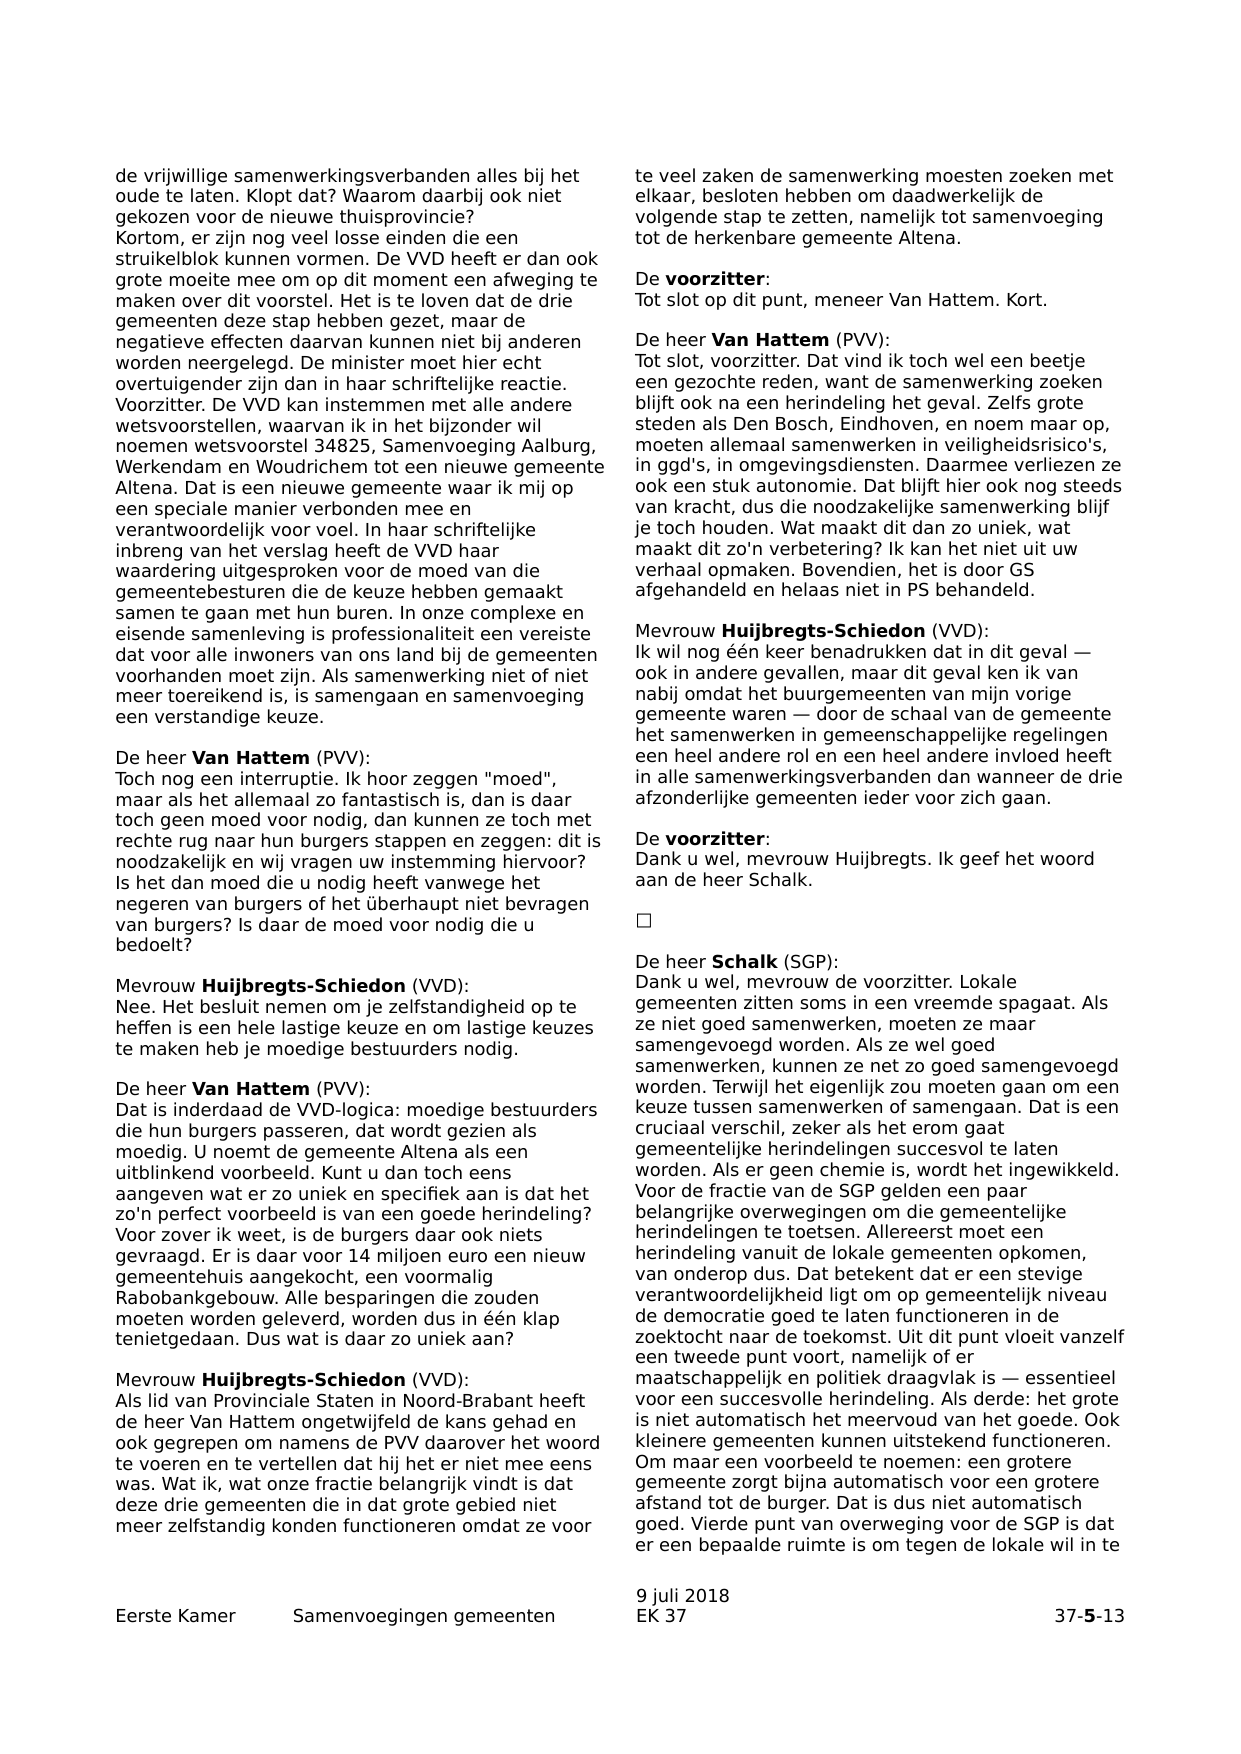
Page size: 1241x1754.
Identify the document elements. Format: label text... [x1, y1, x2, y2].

text De heer Van Hattem (PVV): [635, 330, 1125, 351]
text Mevrouw Huijbregts-Schiedon (VVD): [635, 621, 1125, 642]
text Tot slot, voorzitter. Dat vind ik toch wel een beetje een gezochte reden, want de samenwerking zoeken blijft ook na een herindeling het geval. Zelfs grote steden als Den Bosch, Eindhoven, en noem maar op, moeten allemaal samenwerken in veiligheidsrisico's, in ggd's, in omgevingsdiensten. Daarmee verliezen ze ook een stuk autonomie. Dat blijft hier ook nog steeds van kracht, dus die noodzakelijke samenwerking blijf je toch houden. Wat maakt dit dan zo uniek, wat maakt dit zo'n verbetering? Ik kan het niet uit uw verhaal opmaken. Bovendien, het is door GS afgehandeld en helaas niet in PS behandeld. [635, 351, 1125, 601]
text De voorzitter: [635, 828, 1125, 849]
text Tot slot op dit punt, meneer Van Hattem. Kort. [635, 289, 1125, 310]
text Mevrouw Huijbregts-Schiedon (VVD): [115, 976, 605, 997]
text Als lid van Provinciale Staten in Noord-Brabant heeft de heer Van Hattem ongetwijfeld de kans gehad en ook gegrepen om namens de PVV daarover het woord te voeren en te vertellen dat hij het er niet mee eens was. Wat ik, wat onze fractie belangrijk vindt is dat deze drie gemeenten die in dat grote gebied niet meer zelfstandig konden functioneren omdat ze voor [115, 1391, 605, 1537]
text de vrijwillige samenwerkingsverbanden alles bij het oude te laten. Klopt dat? Waarom daarbij ook niet gekozen voor de nieuwe thuisprovincie? [115, 165, 605, 228]
text Kortom, er zijn nog veel losse einden die een struikelblok kunnen vormen. De VVD heeft er dan ook grote moeite mee om op dit moment een afweging te maken over dit voorstel. Het is te loven dat de drie gemeenten deze stap hebben gezet, maar de negatieve effecten daarvan kunnen niet bij anderen worden neergelegd. De minister moet hier echt overtuigender zijn dan in haar schriftelijke reactie. [115, 228, 605, 394]
text De heer Van Hattem (PVV): [115, 1079, 605, 1100]
text te veel zaken de samenwerking moesten zoeken met elkaar, besloten hebben om daadwerkelijk de volgende stap te zetten, namelijk tot samenvoeging tot de herkenbare gemeente Altena. [635, 165, 1125, 249]
text Ik wil nog één keer benadrukken dat in dit geval — ook in andere gevallen, maar dit geval ken ik van nabij omdat het buurgemeenten van mijn vorige gemeente waren — door de schaal van de gemeente het samenwerken in gemeenschappelijke regelingen een heel andere rol en een heel andere invloed heeft in alle samenwerkingsverbanden dan wanneer de drie afzonderlijke gemeenten ieder voor zich gaan. [635, 642, 1125, 808]
text Voor de fractie van de SGP gelden een paar belangrijke overwegingen om die gemeentelijke herindelingen te toetsen. Allereerst moet een herindeling vanuit de lokale gemeenten opkomen, van onderop dus. Dat betekent dat er een stevige verantwoordelijkheid ligt om op gemeentelijk niveau de democratie goed te laten functioneren in de zoektocht naar de toekomst. Uit dit punt vloeit vanzelf een tweede punt voort, namelijk of er maatschappelijk en politiek draagvlak is — essentieel voor een succesvolle herindeling. Als derde: het grote is niet automatisch het meervoud van het goede. Ook kleinere gemeenten kunnen uitstekend functioneren. Om maar een voorbeeld te noemen: een grotere gemeente zorgt bijna automatisch voor een grotere afstand tot de burger. Dat is dus niet automatisch goed. Vierde punt van overweging voor de SGP is dat er een bepaalde ruimte is om tegen de lokale wil in te [635, 1181, 1125, 1556]
text De heer Schalk (SGP): [635, 951, 1125, 972]
text De heer Van Hattem (PVV): [115, 748, 605, 768]
text Nee. Het besluit nemen om je zelfstandigheid op te heffen is een hele lastige keuze en om lastige keuzes te maken heb je moedige bestuurders nodig. [115, 997, 605, 1059]
text De voorzitter: [635, 269, 1125, 289]
text ⬜ [635, 911, 1125, 931]
text Dank u wel, mevrouw Huijbregts. Ik geef het woord aan de heer Schalk. [635, 849, 1125, 891]
text Dat is inderdaad de VVD-logica: moedige bestuurders die hun burgers passeren, dat wordt gezien als moedig. U noemt de gemeente Altena als een uitblinkend voorbeeld. Kunt u dan toch eens aangeven wat er zo uniek en specifiek aan is dat het zo'n perfect voorbeeld is van een goede herindeling? Voor zover ik weet, is de burgers daar ook niets gevraagd. Er is daar voor 14 miljoen euro een nieuw gemeentehuis aangekocht, een voormalig Rabobankgebouw. Alle besparingen die zouden moeten worden geleverd, worden dus in één klap tenietgedaan. Dus wat is daar zo uniek aan? [115, 1100, 605, 1350]
text Toch nog een interruptie. Ik hoor zeggen "moed", maar als het allemaal zo fantastisch is, dan is daar toch geen moed voor nodig, dan kunnen ze toch met rechte rug naar hun burgers stappen en zeggen: dit is noodzakelijk en wij vragen uw instemming hiervoor? Is het dan moed die u nodig heeft vanwege het negeren van burgers of het überhaupt niet bevragen van burgers? Is daar de moed voor nodig die u bedoelt? [115, 768, 605, 956]
text Dank u wel, mevrouw de voorzitter. Lokale gemeenten zitten soms in een vreemde spagaat. Als ze niet goed samenwerken, moeten ze maar samengevoegd worden. Als ze wel goed samenwerken, kunnen ze net zo goed samengevoegd worden. Terwijl het eigenlijk zou moeten gaan om een keuze tussen samenwerken of samengaan. Dat is een cruciaal verschil, zeker als het erom gaat gemeentelijke herindelingen succesvol te laten worden. Als er geen chemie is, wordt het ingewikkeld. [635, 972, 1125, 1181]
text Mevrouw Huijbregts-Schiedon (VVD): [115, 1370, 605, 1391]
text Voorzitter. De VVD kan instemmen met alle andere wetsvoorstellen, waarvan ik in het bijzonder wil noemen wetsvoorstel 34825, Samenvoeging Aalburg, Werkendam en Woudrichem tot een nieuwe gemeente Altena. Dat is een nieuwe gemeente waar ik mij op een speciale manier verbonden mee en verantwoordelijk voor voel. In haar schriftelijke inbreng van het verslag heeft de VVD haar waardering uitgesproken voor de moed van die gemeentebesturen die de keuze hebben gemaakt samen te gaan met hun buren. In onze complexe en eisende samenleving is professionaliteit een vereiste dat voor alle inwoners van ons land bij de gemeenten voorhanden moet zijn. Als samenwerking niet of niet meer toereikend is, is samengaan en samenvoeging een verstandige keuze. [115, 394, 605, 728]
